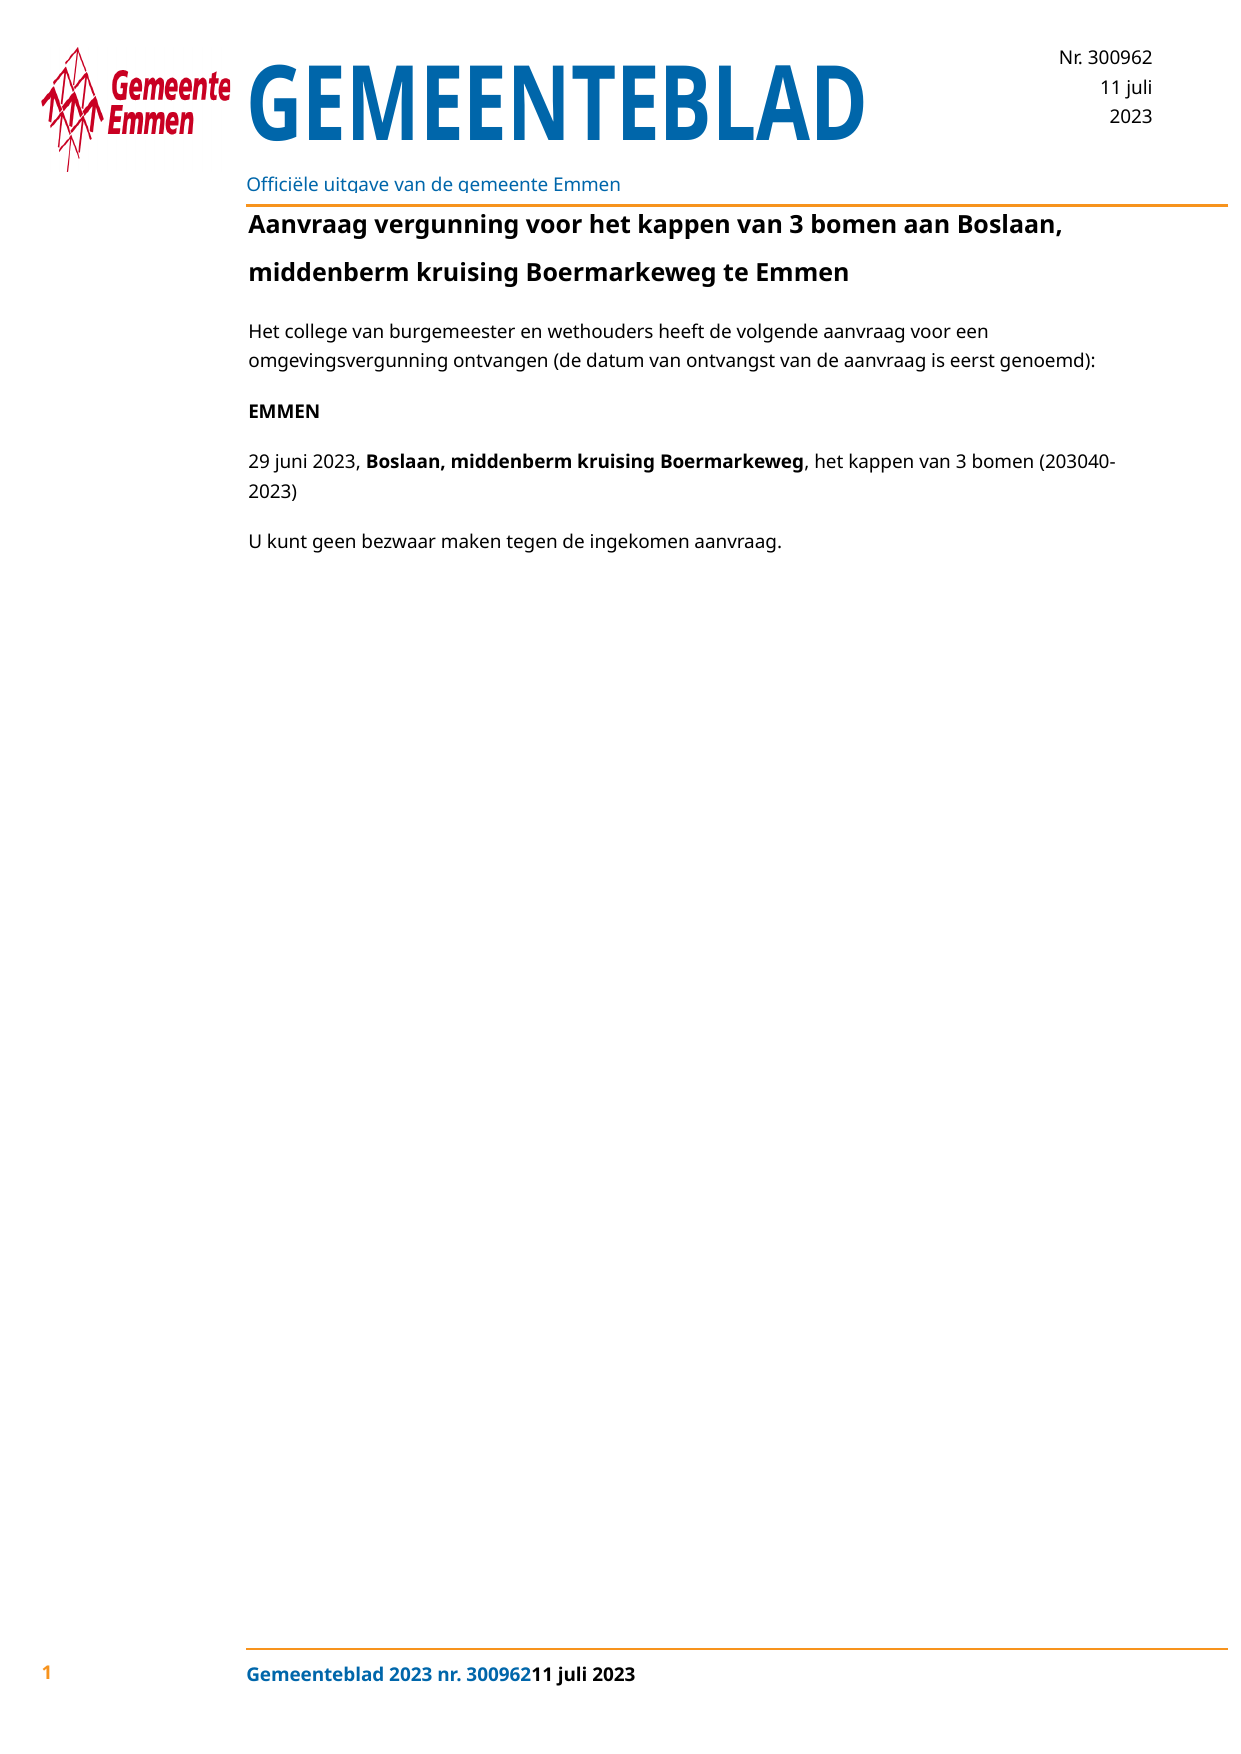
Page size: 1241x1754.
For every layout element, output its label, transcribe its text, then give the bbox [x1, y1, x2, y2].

text EMMEN [248, 398, 1152, 424]
text Het college van burgemeester en wethouders heeft de volgende aanvraag voor een omgevingsvergunning ontvangen (de datum van ontvangst van de aanvraag is eerst genoemd): [248, 318, 1152, 373]
text U kunt geen bezwaar maken tegen de ingekomen aanvraag. [248, 528, 1152, 554]
text 29 juni 2023, Boslaan, middenberm kruising Boermarkeweg, het kappen van 3 bomen (203040-2023) [248, 448, 1152, 504]
picture [41, 47, 231, 172]
text Aanvraag vergunning voor het kappen van 3 bomen aan Boslaan, middenberm kruising Boermarkeweg te Emmen [248, 207, 1152, 288]
